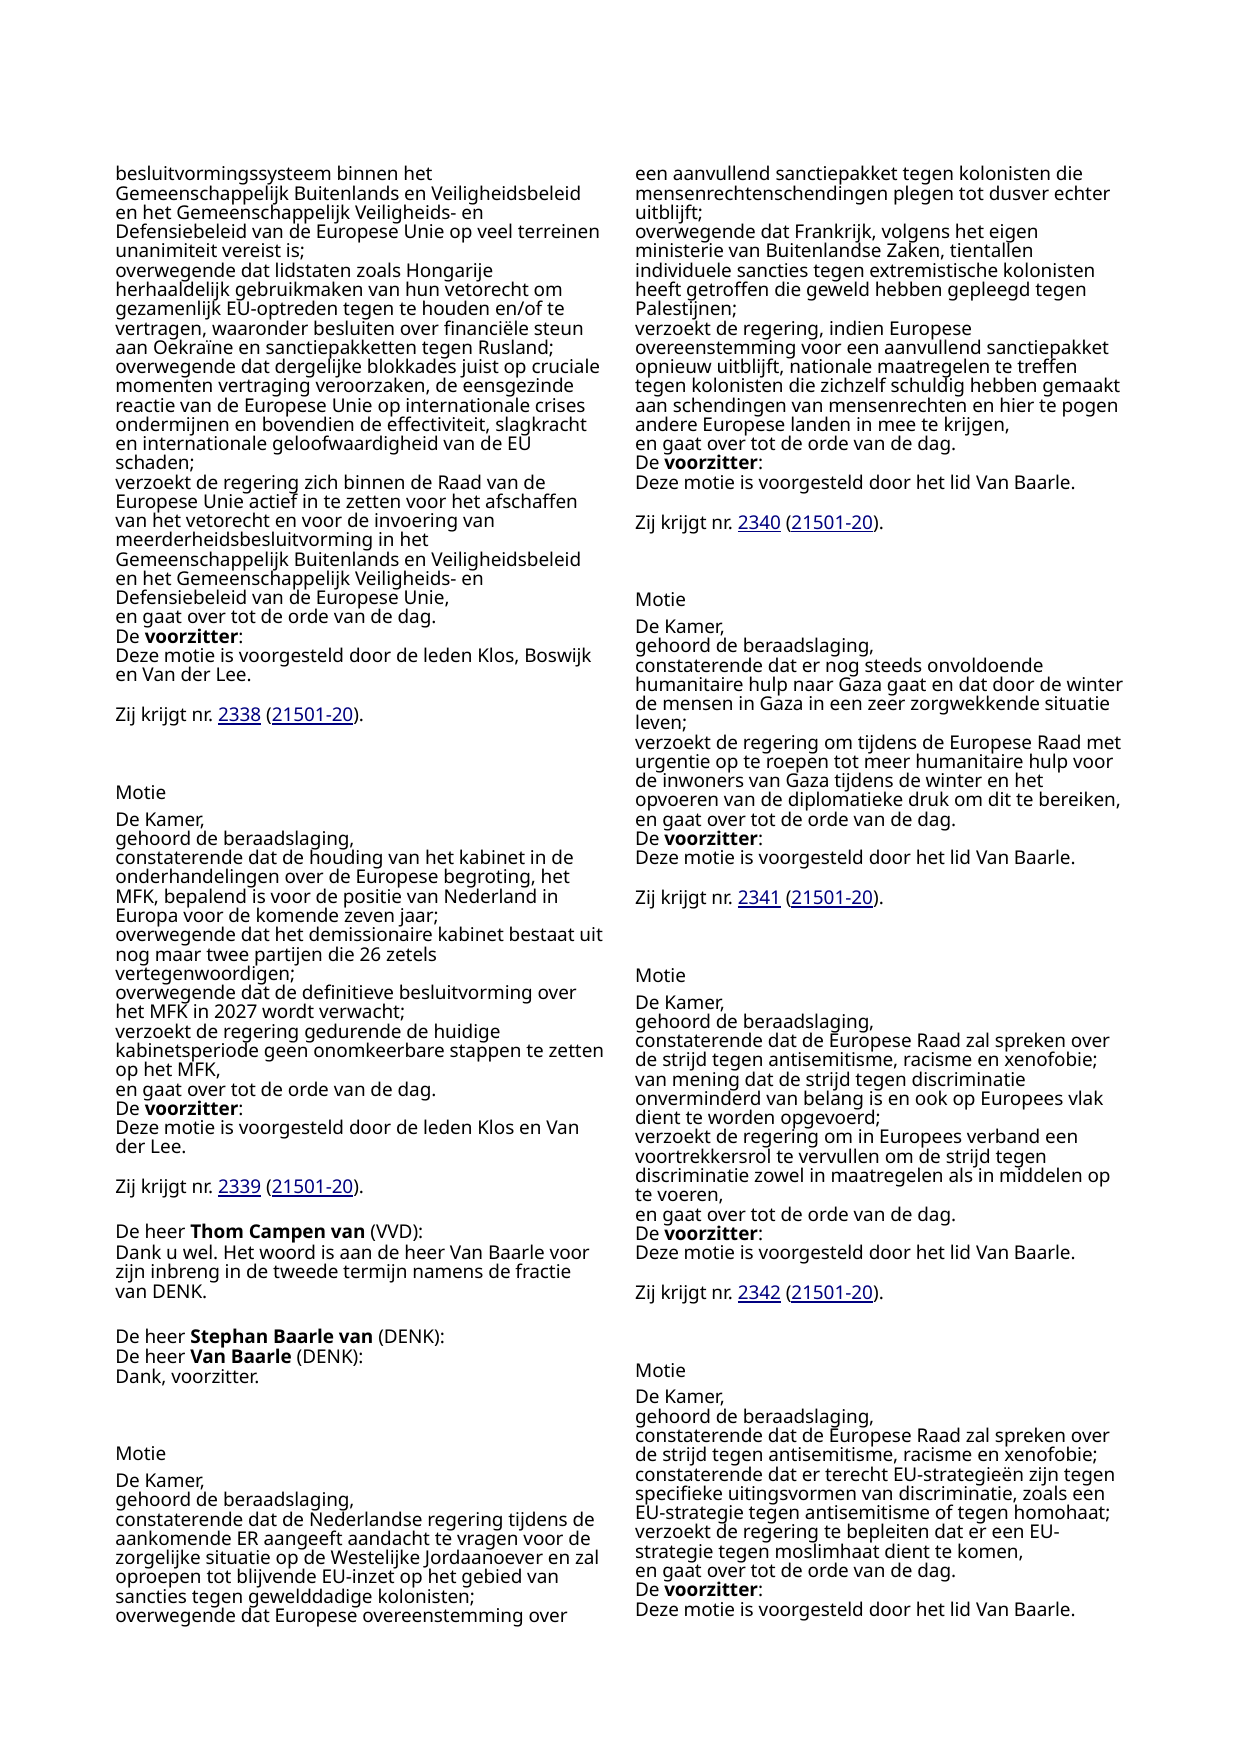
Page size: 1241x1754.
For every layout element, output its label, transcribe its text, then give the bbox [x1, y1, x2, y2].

text van mening dat de strijd tegen discriminatie onverminderd van belang is en ook op Europees vlak dient te worden opgevoerd; [635, 1071, 1125, 1128]
text De Kamer, [635, 618, 1125, 637]
text gehoord de beraadslaging, [115, 1491, 605, 1511]
text De Kamer, [635, 994, 1125, 1013]
text verzoekt de regering zich binnen de Raad van de Europese Unie actief in te zetten voor het afschaffen van het vetorecht en voor de invoering van meerderheidsbesluitvorming in het Gemeenschappelijk Buitenlands en Veiligheidsbeleid en het Gemeenschappelijk Veiligheids- en Defensiebeleid van de Europese Unie, [115, 474, 605, 608]
text Deze motie is voorgesteld door de leden Klos, Boswijk en Van der Lee. [115, 647, 605, 686]
text Zij krijgt nr. 2339 (21501-20). [115, 1178, 605, 1198]
text Deze motie is voorgesteld door het lid Van Baarle. [635, 474, 1125, 493]
text Deze motie is voorgesteld door het lid Van Baarle. [635, 1244, 1125, 1263]
text verzoekt de regering om tijdens de Europese Raad met urgentie op te roepen tot meer humanitaire hulp voor de inwoners van Gaza tijdens de winter en het opvoeren van de diplomatieke druk om dit te bereiken, [635, 734, 1125, 811]
text gehoord de beraadslaging, [635, 1408, 1125, 1427]
text De voorzitter: [635, 1225, 1125, 1244]
text een aanvullend sanctiepakket tegen kolonisten die mensenrechtenschendingen plegen tot dusver echter uitblijft; [635, 165, 1125, 223]
text en gaat over tot de orde van de dag. [635, 1562, 1125, 1581]
text verzoekt de regering te bepleiten dat er een EU-strategie tegen moslimhaat dient te komen, [635, 1523, 1125, 1562]
text Zij krijgt nr. 2342 (21501-20). [635, 1284, 1125, 1303]
text Motie [115, 1441, 605, 1466]
text gehoord de beraadslaging, [635, 637, 1125, 657]
text Zij krijgt nr. 2338 (21501-20). [115, 706, 605, 726]
text Dank, voorzitter. [115, 1368, 605, 1387]
text De heer Thom Campen van (VVD): [115, 1218, 605, 1244]
text overwegende dat de definitieve besluitvorming over het MFK in 2027 wordt verwacht; [115, 984, 605, 1023]
text Zij krijgt nr. 2341 (21501-20). [635, 889, 1125, 908]
text constaterende dat er nog steeds onvoldoende humanitaire hulp naar Gaza gaat en dat door de winter de mensen in Gaza in een zeer zorgwekkende situatie leven; [635, 657, 1125, 734]
text overwegende dat lidstaten zoals Hongarije herhaaldelijk gebruikmaken van hun vetorecht om gezamenlijk EU-optreden tegen te houden en/of te vertragen, waaronder besluiten over financiële steun aan Oekraïne en sanctiepakketten tegen Rusland; [115, 262, 605, 358]
text De voorzitter: [115, 628, 605, 647]
text constaterende dat de Europese Raad zal spreken over de strijd tegen antisemitisme, racisme en xenofobie; [635, 1032, 1125, 1071]
text overwegende dat Frankrijk, volgens het eigen ministerie van Buitenlandse Zaken, tientallen individuele sancties tegen extremistische kolonisten heeft getroffen die geweld hebben gepleegd tegen Palestijnen; [635, 223, 1125, 319]
text Motie [635, 586, 1125, 612]
text en gaat over tot de orde van de dag. [635, 1206, 1125, 1225]
text Deze motie is voorgesteld door het lid Van Baarle. [635, 1601, 1125, 1620]
text De heer Van Baarle (DENK): [115, 1348, 605, 1368]
text constaterende dat er terecht EU-strategieën zijn tegen specifieke uitingsvormen van discriminatie, zoals een EU-strategie tegen antisemitisme of tegen homohaat; [635, 1466, 1125, 1523]
text gehoord de beraadslaging, [635, 1013, 1125, 1032]
text en gaat over tot de orde van de dag. [635, 811, 1125, 830]
text gehoord de beraadslaging, [115, 830, 605, 849]
text De Kamer, [115, 1472, 605, 1491]
text constaterende dat de houding van het kabinet in de onderhandelingen over de Europese begroting, het MFK, bepalend is voor de positie van Nederland in Europa voor de komende zeven jaar; [115, 849, 605, 926]
text verzoekt de regering om in Europees verband een voortrekkersrol te vervullen om de strijd tegen discriminatie zowel in maatregelen als in middelen op te voeren, [635, 1128, 1125, 1206]
text De heer Stephan Baarle van (DENK): [115, 1323, 605, 1348]
text De voorzitter: [115, 1100, 605, 1119]
text verzoekt de regering, indien Europese overeenstemming voor een aanvullend sanctiepakket opnieuw uitblijft, nationale maatregelen te treffen tegen kolonisten die zichzelf schuldig hebben gemaakt aan schendingen van mensenrechten en hier te pogen andere Europese landen in mee te krijgen, [635, 319, 1125, 435]
text Dank u wel. Het woord is aan de heer Van Baarle voor zijn inbreng in de tweede termijn namens de fractie van DENK. [115, 1244, 605, 1302]
text De Kamer, [115, 811, 605, 830]
text verzoekt de regering gedurende de huidige kabinetsperiode geen onomkeerbare stappen te zetten op het MFK, [115, 1023, 605, 1081]
text Deze motie is voorgesteld door het lid Van Baarle. [635, 849, 1125, 868]
text overwegende dat het demissionaire kabinet bestaat uit nog maar twee partijen die 26 zetels vertegenwoordigen; [115, 926, 605, 984]
text en gaat over tot de orde van de dag. [115, 608, 605, 628]
text Motie [635, 962, 1125, 988]
text overwegende dat Europese overeenstemming over [115, 1607, 605, 1626]
text constaterende dat de Nederlandse regering tijdens de aankomende ER aangeeft aandacht te vragen voor de zorgelijke situatie op de Westelijke Jordaanoever en zal oproepen tot blijvende EU-inzet op het gebied van sancties tegen gewelddadige kolonisten; [115, 1511, 605, 1607]
text Zij krijgt nr. 2340 (21501-20). [635, 514, 1125, 533]
text Deze motie is voorgesteld door de leden Klos en Van der Lee. [115, 1119, 605, 1158]
text De voorzitter: [635, 1581, 1125, 1601]
text Motie [115, 779, 605, 805]
text besluitvormingssysteem binnen het Gemeenschappelijk Buitenlands en Veiligheidsbeleid en het Gemeenschappelijk Veiligheids- en Defensiebeleid van de Europese Unie op veel terreinen unanimiteit vereist is; [115, 165, 605, 262]
text Motie [635, 1357, 1125, 1383]
text overwegende dat dergelijke blokkades juist op cruciale momenten vertraging veroorzaken, de eensgezinde reactie van de Europese Unie op internationale crises ondermijnen en bovendien de effectiviteit, slagkracht en internationale geloofwaardigheid van de EU schaden; [115, 358, 605, 474]
text De voorzitter: [635, 830, 1125, 849]
text De voorzitter: [635, 454, 1125, 474]
text en gaat over tot de orde van de dag. [635, 435, 1125, 454]
text constaterende dat de Europese Raad zal spreken over de strijd tegen antisemitisme, racisme en xenofobie; [635, 1427, 1125, 1466]
text en gaat over tot de orde van de dag. [115, 1081, 605, 1100]
text De Kamer, [635, 1388, 1125, 1408]
